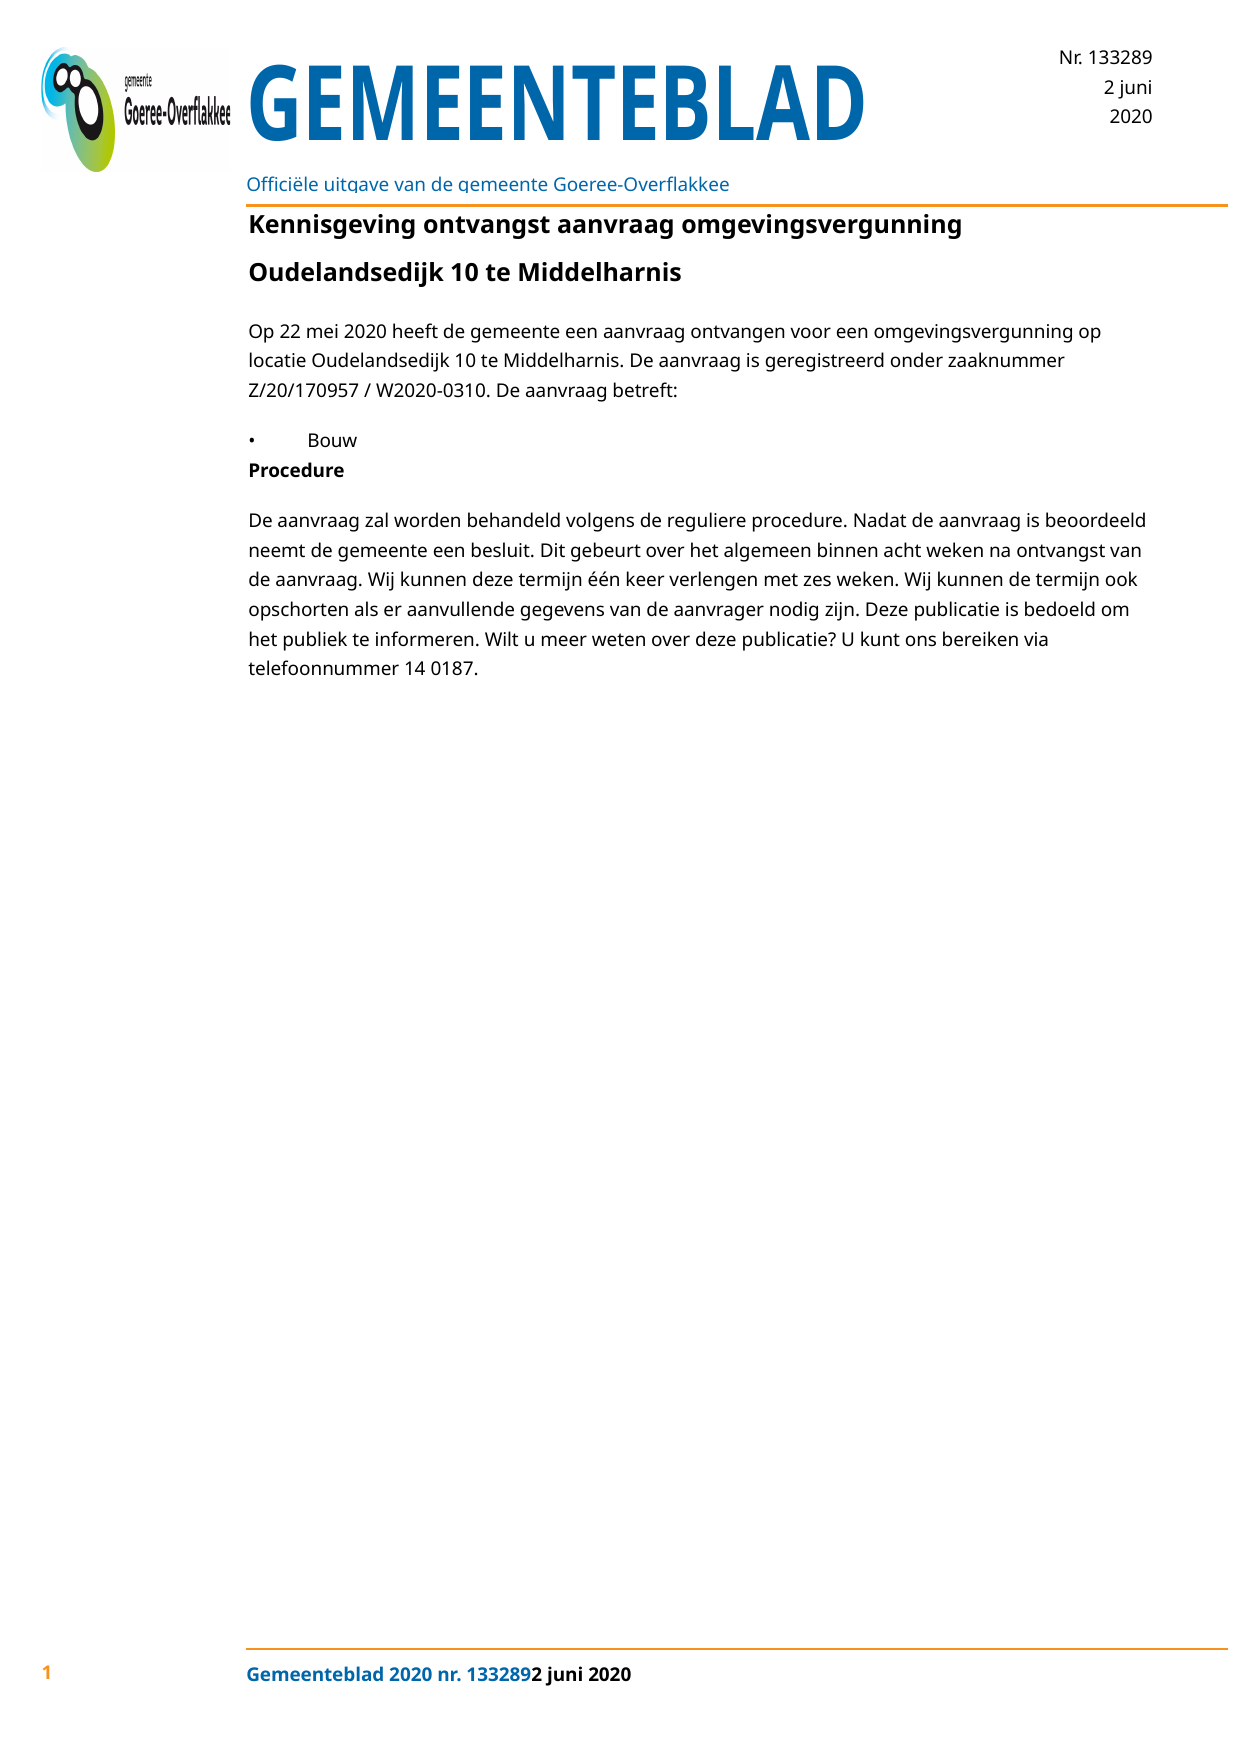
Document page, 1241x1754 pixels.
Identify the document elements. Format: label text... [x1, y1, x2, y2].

picture [41, 47, 231, 172]
list Bouw [248, 427, 1152, 453]
text De aanvraag zal worden behandeld volgens de reguliere procedure. Nadat de aanvraag is beoordeeld neemt de gemeente een besluit. Dit gebeurt over het algemeen binnen acht weken na ontvangst van de aanvraag. Wij kunnen deze termijn één keer verlengen met zes weken. Wij kunnen de termijn ook opschorten als er aanvullende gegevens van de aanvrager nodig zijn. Deze publicatie is bedoeld om het publiek te informeren. Wilt u meer weten over deze publicatie? U kunt ons bereiken via telefoonnummer 14 0187. [248, 507, 1152, 681]
text Kennisgeving ontvangst aanvraag omgevingsvergunning Oudelandsedijk 10 te Middelharnis [248, 207, 1152, 288]
text Procedure [248, 457, 1152, 483]
text Op 22 mei 2020 heeft de gemeente een aanvraag ontvangen voor een omgevingsvergunning op locatie Oudelandsedijk 10 te Middelharnis. De aanvraag is geregistreerd onder zaaknummer Z/20/170957 / W2020-0310. De aanvraag betreft: [248, 318, 1152, 403]
